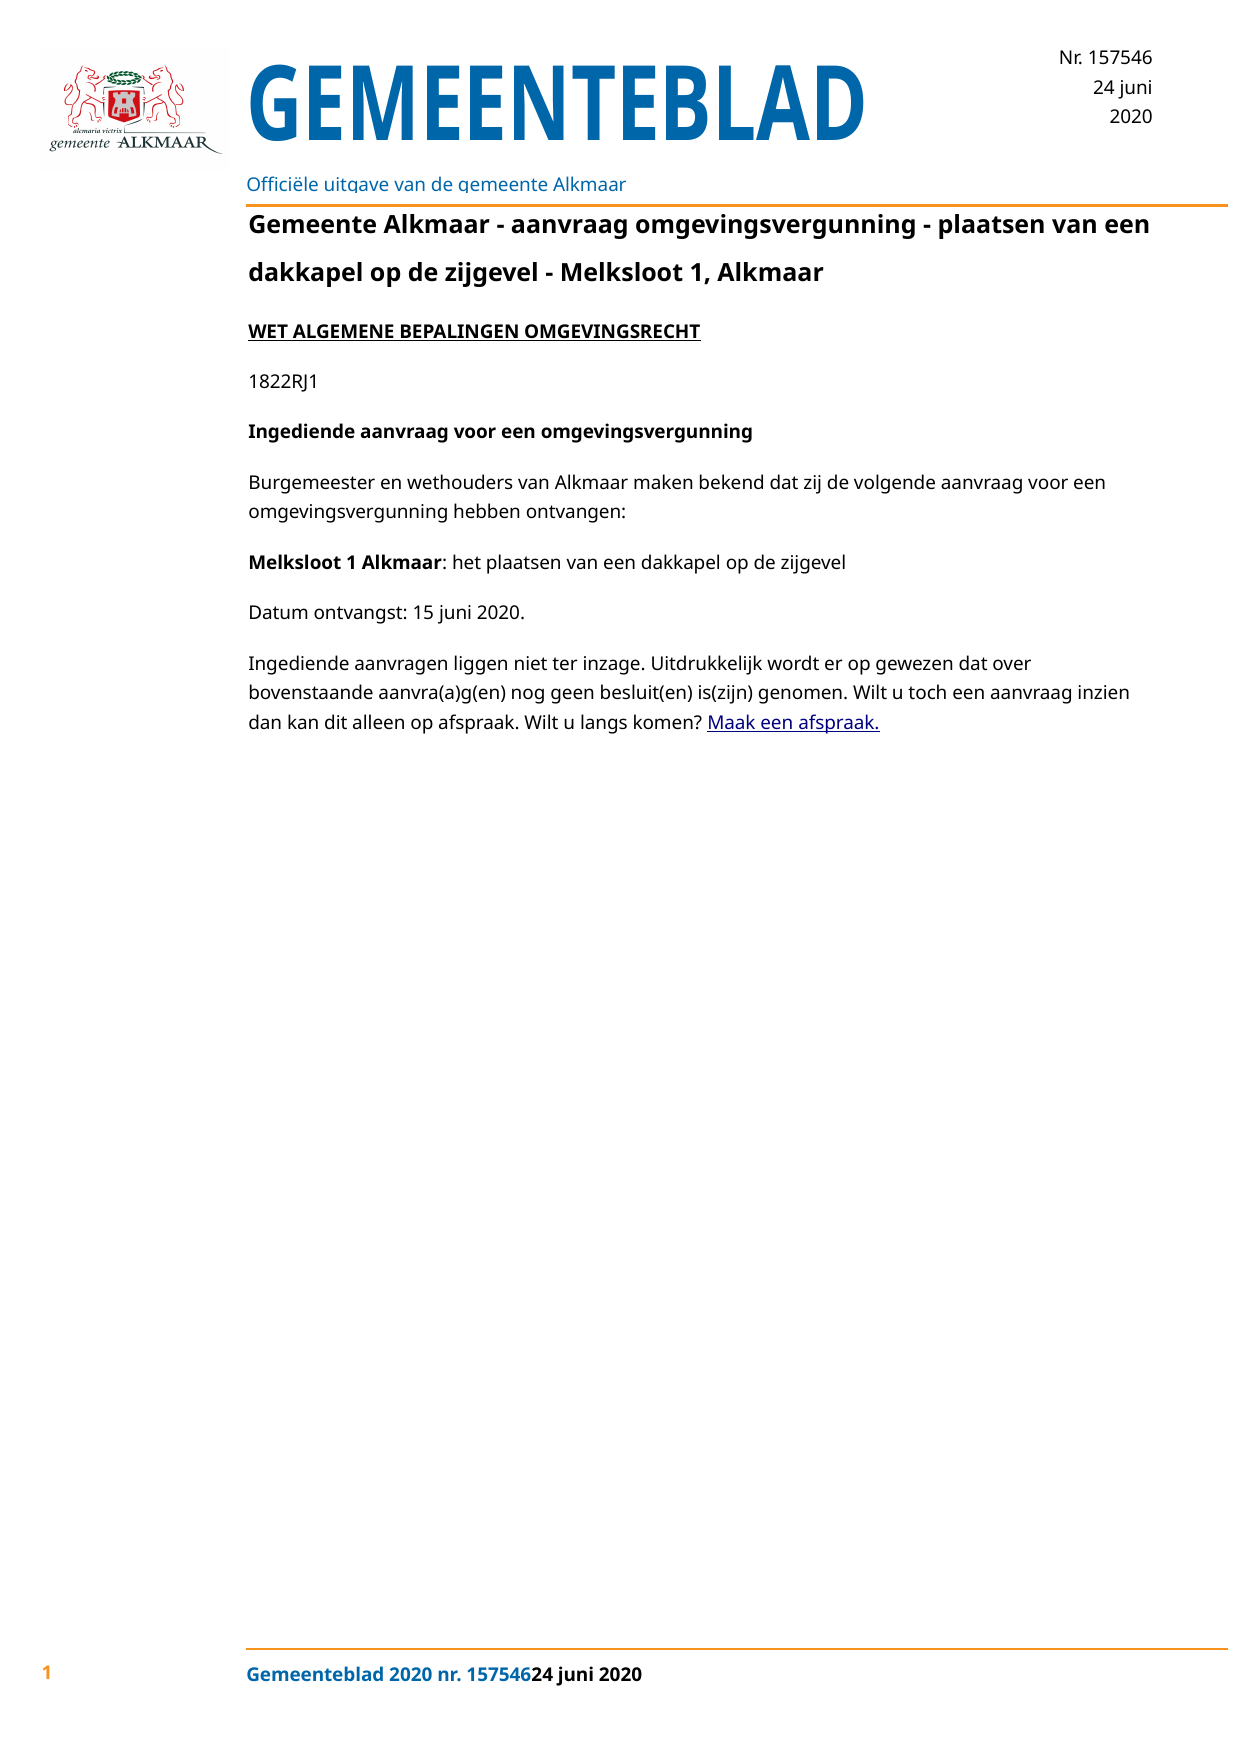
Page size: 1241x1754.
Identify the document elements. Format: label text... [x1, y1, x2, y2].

text Ingediende aanvragen liggen niet ter inzage. Uitdrukkelijk wordt er op gewezen dat over bovenstaande aanvra(a)g(en) nog geen besluit(en) is(zijn) genomen. Wilt u toch een aanvraag inzien dan kan dit alleen op afspraak. Wilt u langs komen? Maak een afspraak. [248, 650, 1152, 735]
text Melksloot 1 Alkmaar: het plaatsen van een dakkapel op de zijgevel [248, 549, 1152, 575]
text WET ALGEMENE BEPALINGEN OMGEVINGSRECHT [248, 318, 1152, 344]
text Ingediende aanvraag voor een omgevingsvergunning [248, 419, 1152, 444]
picture [41, 47, 231, 172]
text 1822RJ1 [248, 368, 1152, 394]
text Burgemeester en wethouders van Alkmaar maken bekend dat zij de volgende aanvraag voor een omgevingsvergunning hebben ontvangen: [248, 469, 1152, 524]
text Gemeente Alkmaar - aanvraag omgevingsvergunning - plaatsen van een dakkapel op de zijgevel - Melksloot 1, Alkmaar [248, 207, 1152, 288]
text Datum ontvangst: 15 juni 2020. [248, 599, 1152, 625]
